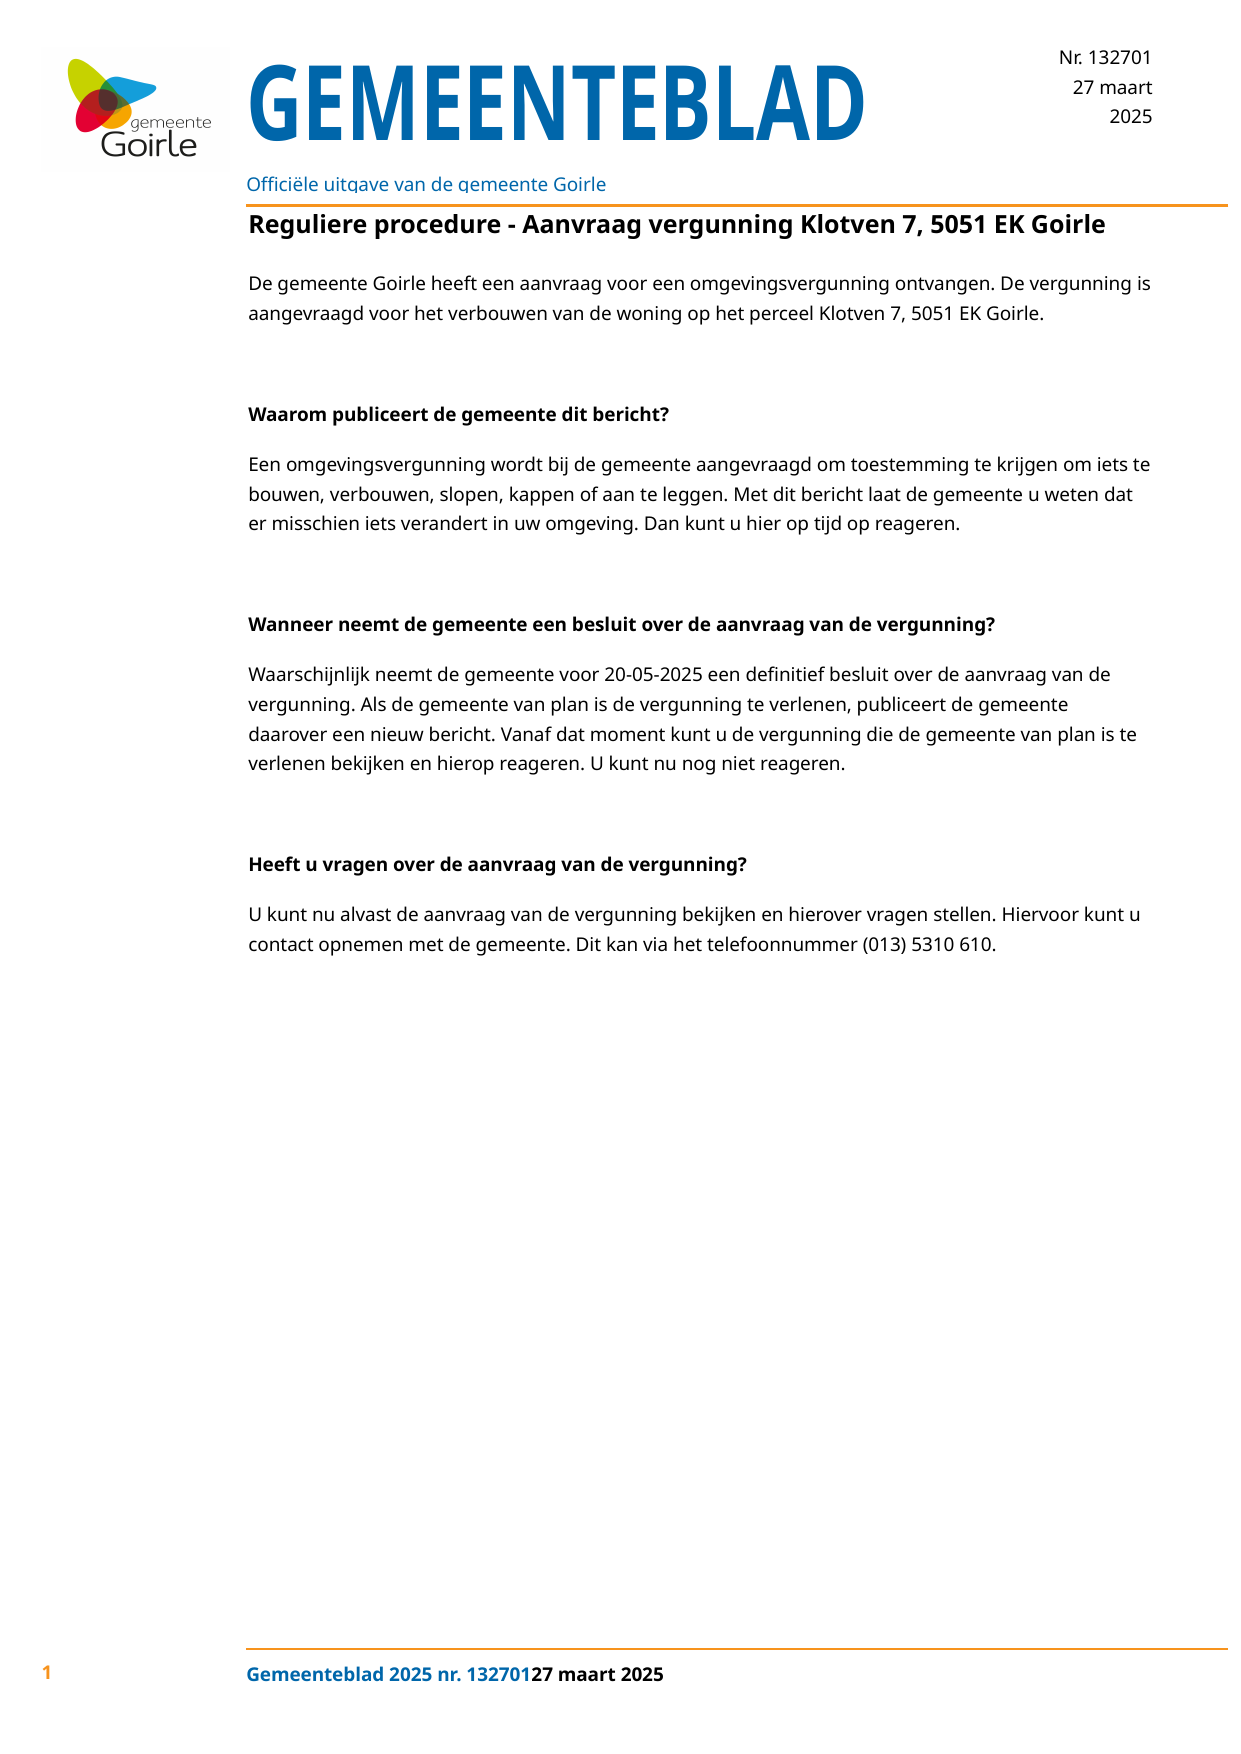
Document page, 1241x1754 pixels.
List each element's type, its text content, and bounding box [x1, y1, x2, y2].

text U kunt nu alvast de aanvraag van de vergunning bekijken en hierover vragen stellen. Hiervoor kunt u contact opnemen met de gemeente. Dit kan via het telefoonnummer (013) 5310 610. [248, 902, 1152, 957]
text Heeft u vragen over de aanvraag van de vergunning? [248, 851, 1152, 877]
text Waarschijnlijk neemt de gemeente voor 20-05-2025 een definitief besluit over de aanvraag van de vergunning. Als de gemeente van plan is de vergunning te verlenen, publiceert de gemeente daarover een nieuw bericht. Vanaf dat moment kunt u de vergunning die de gemeente van plan is te verlenen bekijken en hierop reageren. U kunt nu nog niet reageren. [248, 662, 1152, 776]
text Reguliere procedure - Aanvraag vergunning Klotven 7, 5051 EK Goirle [248, 207, 1152, 241]
text Waarom publiceert de gemeente dit bericht? [248, 401, 1152, 426]
text De gemeente Goirle heeft een aanvraag voor een omgevingsvergunning ontvangen. De vergunning is aangevraagd voor het verbouwen van de woning op het perceel Klotven 7, 5051 EK Goirle. [248, 270, 1152, 326]
text Wanneer neemt de gemeente een besluit over de aanvraag van de vergunning? [248, 611, 1152, 637]
picture [41, 47, 231, 172]
text Een omgevingsvergunning wordt bij de gemeente aangevraagd om toestemming te krijgen om iets te bouwen, verbouwen, slopen, kappen of aan te leggen. Met dit bericht laat de gemeente u weten dat er misschien iets verandert in uw omgeving. Dan kunt u hier op tijd op reageren. [248, 451, 1152, 536]
